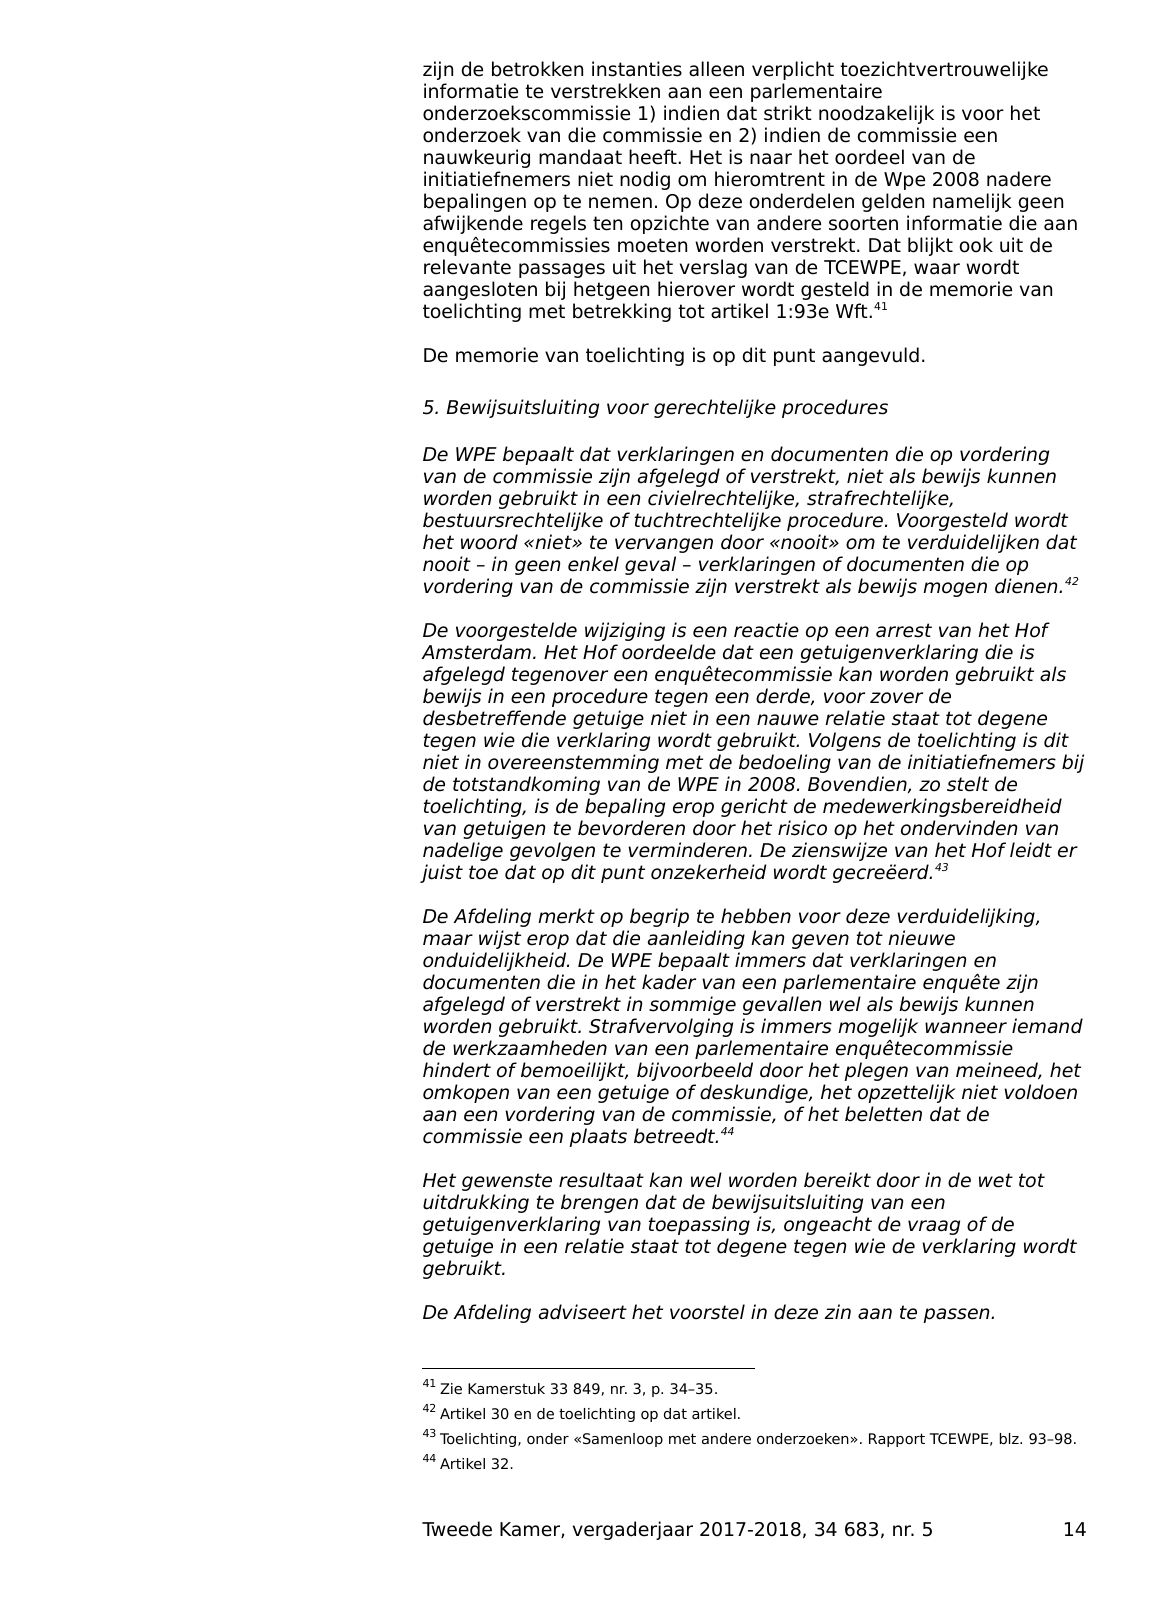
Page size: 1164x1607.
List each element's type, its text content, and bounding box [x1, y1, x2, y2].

text Artikel 32. [422, 1452, 1087, 1474]
text Toelichting, onder «Samenloop met andere onderzoeken». Rapport TCEWPE, blz. 93–98. [422, 1427, 1087, 1449]
text De Afdeling merkt op begrip te hebben voor deze verduidelijking, maar wijst erop dat die aanleiding kan geven tot nieuwe onduidelijkheid. De WPE bepaalt immers dat verklaringen en documenten die in het kader van een parlementaire enquête zijn afgelegd of verstrekt in sommige gevallen wel als bewijs kunnen worden gebruikt. Strafvervolging is immers mogelijk wanneer iemand de werkzaamheden van een parlementaire enquêtecommissie hindert of bemoeilijkt, bijvoorbeeld door het plegen van meineed, het omkopen van een getuige of deskundige, het opzettelijk niet voldoen aan een vordering van de commissie, of het beletten dat de commissie een plaats betreedt. [422, 906, 1087, 1148]
text De Afdeling adviseert het voorstel in deze zin aan te passen. [422, 1302, 1087, 1324]
text Zie Kamerstuk 33 849, nr. 3, p. 34–35. [422, 1377, 1087, 1399]
text Het gewenste resultaat kan wel worden bereikt door in de wet tot uitdrukking te brengen dat de bewijsuitsluiting van een getuigenverklaring van toepassing is, ongeacht de vraag of de getuige in een relatie staat tot degene tegen wie de verklaring wordt gebruikt. [422, 1170, 1087, 1280]
text De voorgestelde wijziging is een reactie op een arrest van het Hof Amsterdam. Het Hof oordeelde dat een getuigenverklaring die is afgelegd tegenover een enquêtecommissie kan worden gebruikt als bewijs in een procedure tegen een derde, voor zover de desbetreffende getuige niet in een nauwe relatie staat tot degene tegen wie die verklaring wordt gebruikt. Volgens de toelichting is dit niet in overeenstemming met de bedoeling van de initiatiefnemers bij de totstandkoming van de WPE in 2008. Bovendien, zo stelt de toelichting, is de bepaling erop gericht de medewerkingsbereidheid van getuigen te bevorderen door het risico op het ondervinden van nadelige gevolgen te verminderen. De zienswijze van het Hof leidt er juist toe dat op dit punt onzekerheid wordt gecreëerd. [422, 620, 1087, 884]
text Artikel 30 en de toelichting op dat artikel. [422, 1402, 1087, 1424]
subtitle 5. Bewijsuitsluiting voor gerechtelijke procedures [422, 397, 1087, 419]
text De memorie van toelichting is op dit punt aangevuld. [422, 345, 1087, 367]
text De WPE bepaalt dat verklaringen en documenten die op vordering van de commissie zijn afgelegd of verstrekt, niet als bewijs kunnen worden gebruikt in een civielrechtelijke, strafrechtelijke, bestuursrechtelijke of tuchtrechtelijke procedure. Voorgesteld wordt het woord «niet» te vervangen door «nooit» om te verduidelijken dat nooit – in geen enkel geval – verklaringen of documenten die op vordering van de commissie zijn verstrekt als bewijs mogen dienen. [422, 444, 1087, 598]
text zijn de betrokken instanties alleen verplicht toezichtvertrouwelijke informatie te verstrekken aan een parlementaire onderzoekscommissie 1) indien dat strikt noodzakelijk is voor het onderzoek van die commissie en 2) indien de commissie een nauwkeurig mandaat heeft. Het is naar het oordeel van de initiatiefnemers niet nodig om hieromtrent in de Wpe 2008 nadere bepalingen op te nemen. Op deze onderdelen gelden namelijk geen afwijkende regels ten opzichte van andere soorten informatie die aan enquêtecommissies moeten worden verstrekt. Dat blijkt ook uit de relevante passages uit het verslag van de TCEWPE, waar wordt aangesloten bij hetgeen hierover wordt gesteld in de memorie van toelichting met betrekking tot artikel 1:93e Wft. [422, 59, 1087, 323]
